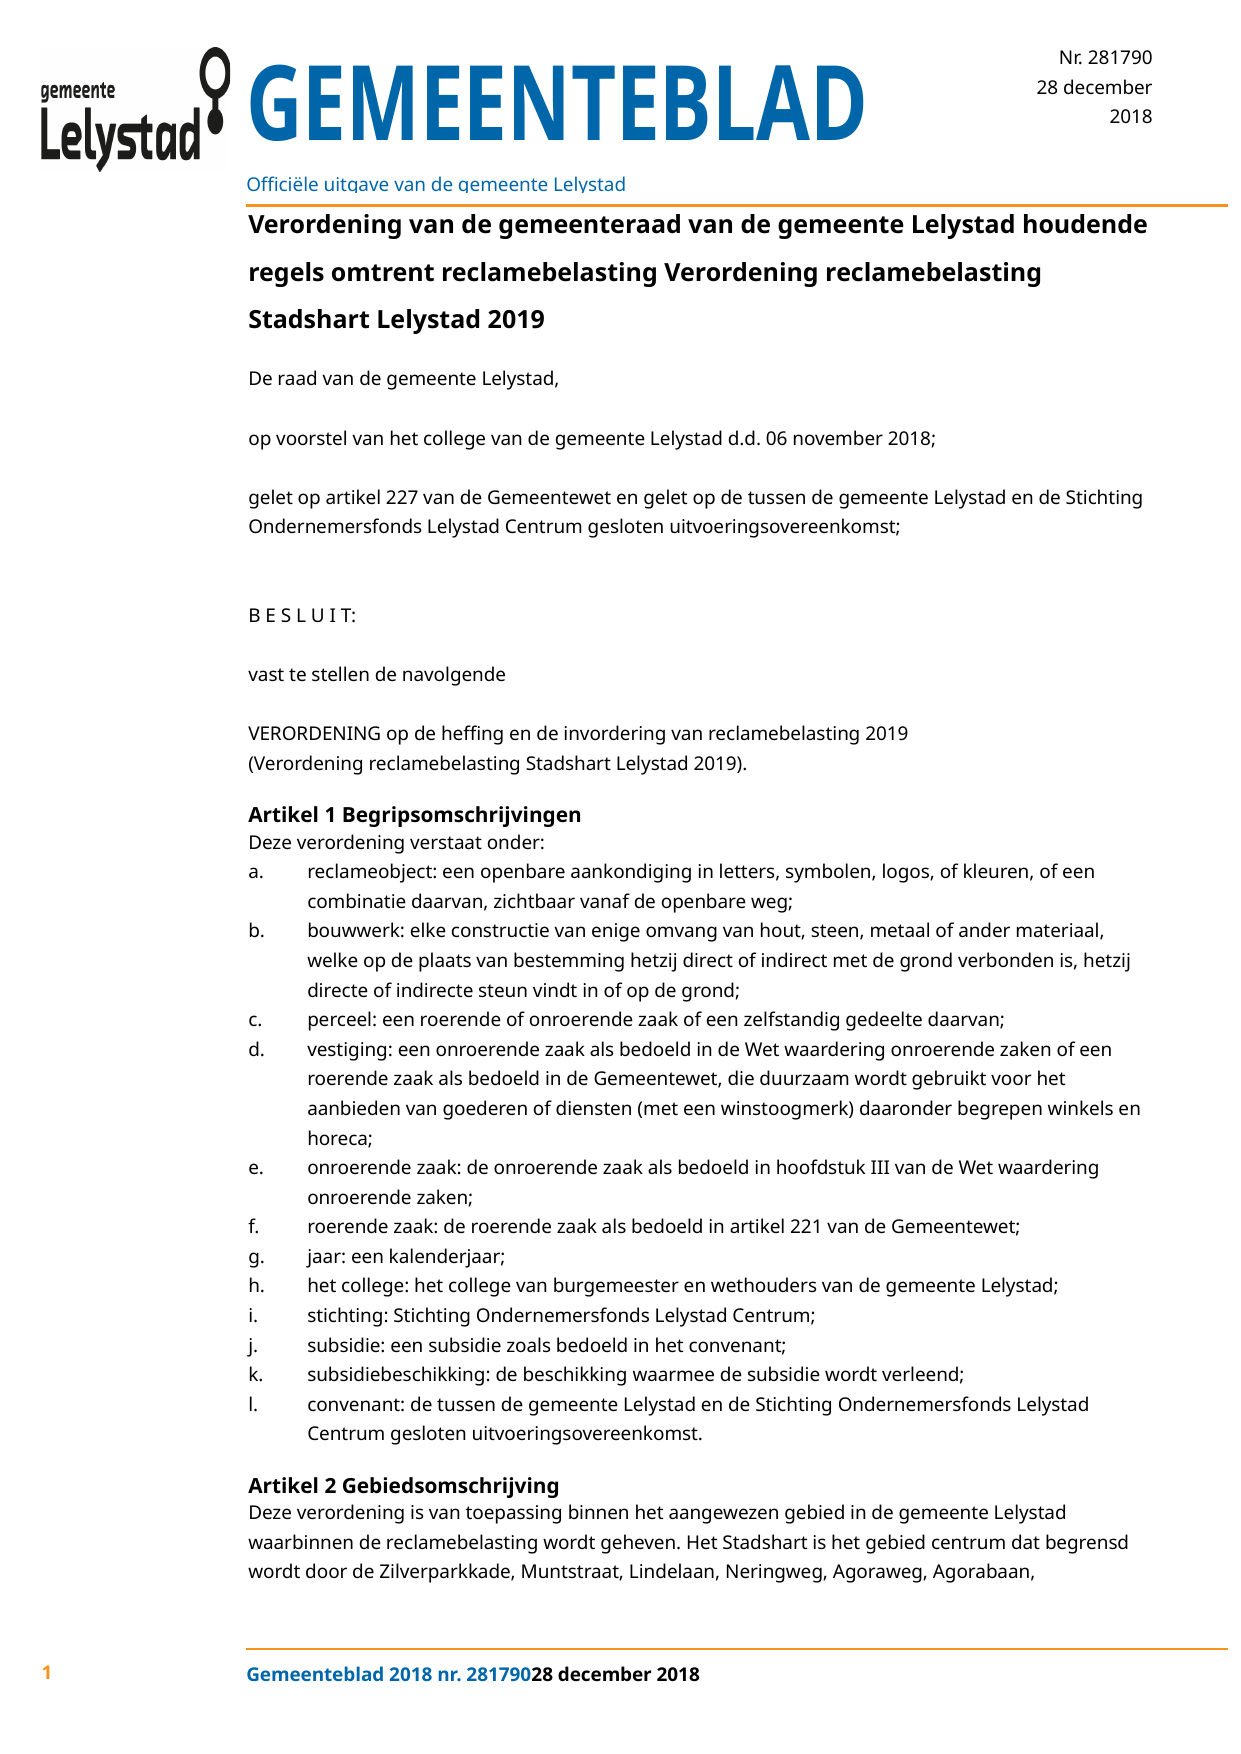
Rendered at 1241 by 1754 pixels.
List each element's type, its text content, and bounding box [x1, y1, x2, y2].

list subsidie: een subsidie zoals bedoeld in het convenant; [248, 1332, 1152, 1358]
list vestiging: een onroerende zaak als bedoeld in de Wet waardering onroerende zaken of een roerende zaak als bedoeld in de Gemeentewet, die duurzaam wordt gebruikt voor het aanbieden van goederen of diensten (met een winstoogmerk) daaronder begrepen winkels en horeca; [248, 1036, 1152, 1151]
list subsidiebeschikking: de beschikking waarmee de subsidie wordt verleend; [248, 1361, 1152, 1387]
text De raad van de gemeente Lelystad, [248, 366, 1152, 391]
text Deze verordening is van toepassing binnen het aangewezen gebied in de gemeente Lelystad waarbinnen de reclamebelasting wordt geheven. Het Stadshart is het gebied centrum dat begrensd wordt door de Zilverparkkade, Muntstraat, Lindelaan, Neringweg, Agoraweg, Agorabaan, [248, 1499, 1152, 1584]
text gelet op artikel 227 van de Gemeentewet en gelet op de tussen de gemeente Lelystad en de Stichting Ondernemersfonds Lelystad Centrum gesloten uitvoeringsovereenkomst; [248, 484, 1152, 539]
text B E S L U I T: [248, 602, 1152, 628]
text VERORDENING op de heffing en de invordering van reclamebelasting 2019 [248, 721, 1152, 746]
text (Verordening reclamebelasting Stadshart Lelystad 2019). [248, 750, 1152, 776]
list perceel: een roerende of onroerende zaak of een zelfstandig gedeelte daarvan; [248, 1006, 1152, 1032]
list reclameobject: een openbare aankondiging in letters, symbolen, logos, of kleuren, of een combinatie daarvan, zichtbaar vanaf de openbare weg; [248, 858, 1152, 914]
list bouwwerk: elke constructie van enige omvang van hout, steen, metaal of ander materiaal, welke op de plaats van bestemming hetzij direct of indirect met de grond verbonden is, hetzij directe of indirecte steun vindt in of op de grond; [248, 918, 1152, 1003]
text Artikel 1 Begripsomschrijvingen [248, 801, 1152, 829]
list het college: het college van burgemeester en wethouders van de gemeente Lelystad; [248, 1273, 1152, 1298]
list stichting: Stichting Ondernemersfonds Lelystad Centrum; [248, 1302, 1152, 1328]
list jaar: een kalenderjaar; [248, 1243, 1152, 1269]
list roerende zaak: de roerende zaak als bedoeld in artikel 221 van de Gemeentewet; [248, 1213, 1152, 1239]
list onroerende zaak: de onroerende zaak als bedoeld in hoofdstuk III van de Wet waardering onroerende zaken; [248, 1154, 1152, 1210]
text op voorstel van het college van de gemeente Lelystad d.d. 06 november 2018; [248, 425, 1152, 450]
text Artikel 2 Gebiedsomschrijving [248, 1471, 1152, 1499]
list convenant: de tussen de gemeente Lelystad en de Stichting Ondernemersfonds Lelystad Centrum gesloten uitvoeringsovereenkomst. [248, 1391, 1152, 1446]
text Deze verordening verstaat onder: [248, 829, 1152, 855]
picture [41, 47, 231, 172]
text Verordening van de gemeenteraad van de gemeente Lelystad houdende regels omtrent reclamebelasting Verordening reclamebelasting Stadshart Lelystad 2019 [248, 207, 1152, 336]
text vast te stellen de navolgende [248, 661, 1152, 687]
